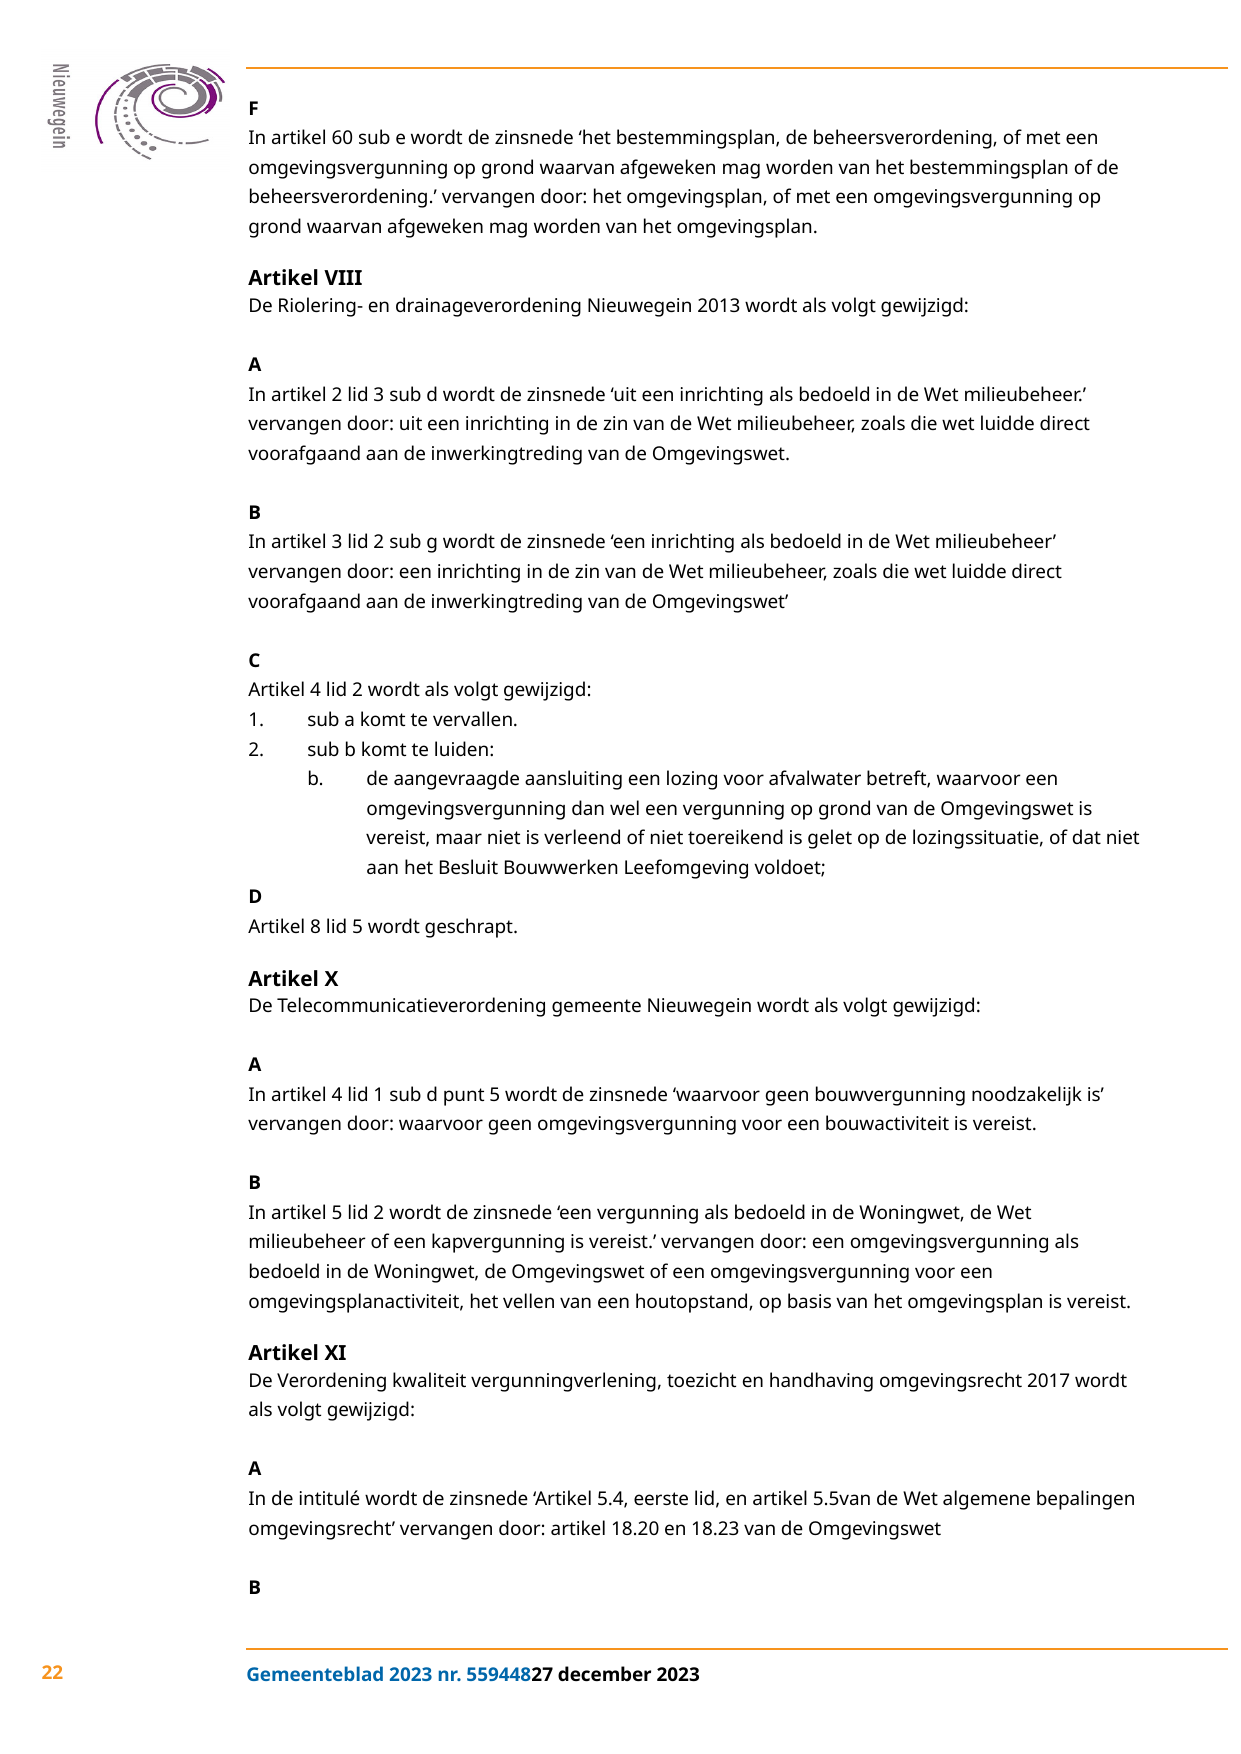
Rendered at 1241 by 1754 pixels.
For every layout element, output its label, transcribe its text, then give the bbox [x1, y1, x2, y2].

text A [248, 351, 1152, 377]
text In de intitulé wordt de zinsnede ‘Artikel 5.4, eerste lid, en artikel 5.5van de Wet algemene bepalingen omgevingsrecht’ vervangen door: artikel 18.20 en 18.23 van de Omgevingswet [248, 1485, 1152, 1540]
text F [248, 95, 1152, 121]
text Artikel XI [248, 1338, 1152, 1367]
text A [248, 1051, 1152, 1077]
text Artikel 8 lid 5 wordt geschrapt. [248, 913, 1152, 939]
text B [248, 499, 1152, 525]
text C [248, 647, 1152, 673]
text B [248, 1574, 1152, 1599]
text In artikel 5 lid 2 wordt de zinsnede ‘een vergunning als bedoeld in de Woningwet, de Wet milieubeheer of een kapvergunning is vereist.’ vervangen door: een omgevingsvergunning als bedoeld in de Woningwet, de Omgevingswet of een omgevingsvergunning voor een omgevingsplanactiviteit, het vellen van een houtopstand, op basis van het omgevingsplan is vereist. [248, 1199, 1152, 1314]
text B [248, 1169, 1152, 1195]
text Artikel VIII [248, 263, 1152, 292]
list de aangevraagde aansluiting een lozing voor afvalwater betreft, waarvoor een omgevingsvergunning dan wel een vergunning op grond van de Omgevingswet is vereist, maar niet is verleend of niet toereikend is gelet op de lozingssituatie, of dat niet aan het Besluit Bouwwerken Leefomgeving voldoet; [307, 765, 1152, 880]
text In artikel 2 lid 3 sub d wordt de zinsnede ‘uit een inrichting als bedoeld in de Wet milieubeheer.’ vervangen door: uit een inrichting in de zin van de Wet milieubeheer, zoals die wet luidde direct voorafgaand aan de inwerkingtreding van de Omgevingswet. [248, 381, 1152, 466]
picture [41, 47, 231, 172]
text Artikel 4 lid 2 wordt als volgt gewijzigd: [248, 677, 1152, 702]
text Artikel X [248, 964, 1152, 992]
text In artikel 60 sub e wordt de zinsnede ‘het bestemmingsplan, de beheersverordening, of met een omgevingsvergunning op grond waarvan afgeweken mag worden van het bestemmingsplan of de beheersverordening.’ vervangen door: het omgevingsplan, of met een omgevingsvergunning op grond waarvan afgeweken mag worden van het omgevingsplan. [248, 124, 1152, 239]
list sub a komt te vervallen. [248, 706, 1152, 732]
text De Verordening kwaliteit vergunningverlening, toezicht en handhaving omgevingsrecht 2017 wordt als volgt gewijzigd: [248, 1367, 1152, 1422]
text De Telecommunicatieverordening gemeente Nieuwegein wordt als volgt gewijzigd: [248, 992, 1152, 1018]
text In artikel 3 lid 2 sub g wordt de zinsnede ‘een inrichting als bedoeld in de Wet milieubeheer’ vervangen door: een inrichting in de zin van de Wet milieubeheer, zoals die wet luidde direct voorafgaand aan de inwerkingtreding van de Omgevingswet’ [248, 529, 1152, 613]
text A [248, 1456, 1152, 1481]
text De Riolering- en drainageverordening Nieuwegein 2013 wordt als volgt gewijzigd: [248, 292, 1152, 318]
text In artikel 4 lid 1 sub d punt 5 wordt de zinsnede ‘waarvoor geen bouwvergunning noodzakelijk is’ vervangen door: waarvoor geen omgevingsvergunning voor een bouwactiviteit is vereist. [248, 1081, 1152, 1136]
list sub b komt te luiden: [248, 736, 1152, 761]
text D [248, 884, 1152, 909]
